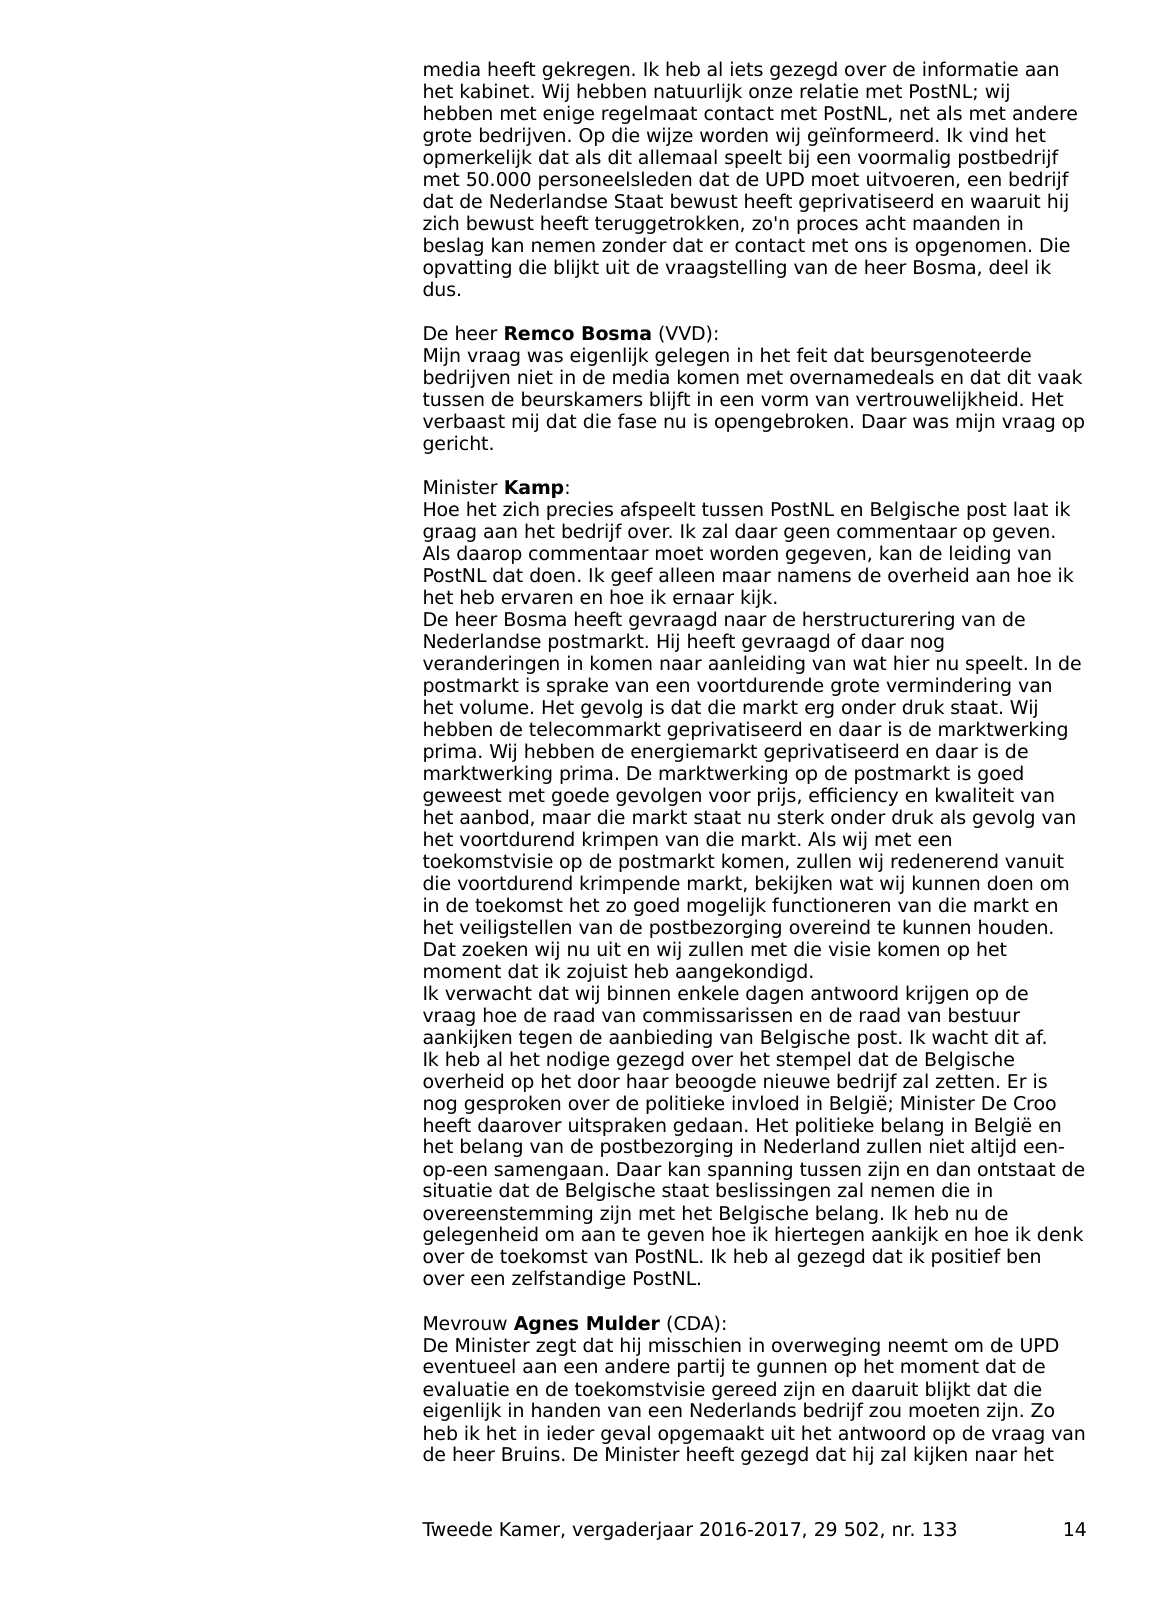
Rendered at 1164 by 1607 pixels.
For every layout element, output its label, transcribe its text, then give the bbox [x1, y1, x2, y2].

text De heer Remco Bosma (VVD): [422, 323, 1087, 345]
text De heer Bosma heeft gevraagd naar de herstructurering van de Nederlandse postmarkt. Hij heeft gevraagd of daar nog veranderingen in komen naar aanleiding van wat hier nu speelt. In de postmarkt is sprake van een voortdurende grote vermindering van het volume. Het gevolg is dat die markt erg onder druk staat. Wij hebben de telecommarkt geprivatiseerd en daar is de marktwerking prima. Wij hebben de energiemarkt geprivatiseerd en daar is de marktwerking prima. De marktwerking op de postmarkt is goed geweest met goede gevolgen voor prijs, efficiency en kwaliteit van het aanbod, maar die markt staat nu sterk onder druk als gevolg van het voortdurend krimpen van die markt. Als wij met een toekomstvisie op de postmarkt komen, zullen wij redenerend vanuit die voortdurend krimpende markt, bekijken wat wij kunnen doen om in de toekomst het zo goed mogelijk functioneren van die markt en het veiligstellen van de postbezorging overeind te kunnen houden. Dat zoeken wij nu uit en wij zullen met die visie komen op het moment dat ik zojuist heb aangekondigd. [422, 609, 1087, 983]
text Mijn vraag was eigenlijk gelegen in het feit dat beursgenoteerde bedrijven niet in de media komen met overnamedeals en dat dit vaak tussen de beurskamers blijft in een vorm van vertrouwelijkheid. Het verbaast mij dat die fase nu is opengebroken. Daar was mijn vraag op gericht. [422, 345, 1087, 455]
text Hoe het zich precies afspeelt tussen PostNL en Belgische post laat ik graag aan het bedrijf over. Ik zal daar geen commentaar op geven. Als daarop commentaar moet worden gegeven, kan de leiding van PostNL dat doen. Ik geef alleen maar namens de overheid aan hoe ik het heb ervaren en hoe ik ernaar kijk. [422, 499, 1087, 609]
text Ik heb al het nodige gezegd over het stempel dat de Belgische overheid op het door haar beoogde nieuwe bedrijf zal zetten. Er is nog gesproken over de politieke invloed in België; Minister De Croo heeft daarover uitspraken gedaan. Het politieke belang in België en het belang van de postbezorging in Nederland zullen niet altijd een-op-een samengaan. Daar kan spanning tussen zijn en dan ontstaat de situatie dat de Belgische staat beslissingen zal nemen die in overeenstemming zijn met het Belgische belang. Ik heb nu de gelegenheid om aan te geven hoe ik hiertegen aankijk en hoe ik denk over de toekomst van PostNL. Ik heb al gezegd dat ik positief ben over een zelfstandige PostNL. [422, 1048, 1087, 1290]
text Ik verwacht dat wij binnen enkele dagen antwoord krijgen op de vraag hoe de raad van commissarissen en de raad van bestuur aankijken tegen de aanbieding van Belgische post. Ik wacht dit af. [422, 983, 1087, 1048]
text Minister Kamp: [422, 477, 1087, 499]
text Mevrouw Agnes Mulder (CDA): [422, 1312, 1087, 1334]
text De Minister zegt dat hij misschien in overweging neemt om de UPD eventueel aan een andere partij te gunnen op het moment dat de evaluatie en de toekomstvisie gereed zijn en daaruit blijkt dat die eigenlijk in handen van een Nederlands bedrijf zou moeten zijn. Zo heb ik het in ieder geval opgemaakt uit het antwoord op de vraag van de heer Bruins. De Minister heeft gezegd dat hij zal kijken naar het [422, 1334, 1087, 1466]
text media heeft gekregen. Ik heb al iets gezegd over de informatie aan het kabinet. Wij hebben natuurlijk onze relatie met PostNL; wij hebben met enige regelmaat contact met PostNL, net als met andere grote bedrijven. Op die wijze worden wij geïnformeerd. Ik vind het opmerkelijk dat als dit allemaal speelt bij een voormalig postbedrijf met 50.000 personeelsleden dat de UPD moet uitvoeren, een bedrijf dat de Nederlandse Staat bewust heeft geprivatiseerd en waaruit hij zich bewust heeft teruggetrokken, zo'n proces acht maanden in beslag kan nemen zonder dat er contact met ons is opgenomen. Die opvatting die blijkt uit de vraagstelling van de heer Bosma, deel ik dus. [422, 59, 1087, 301]
